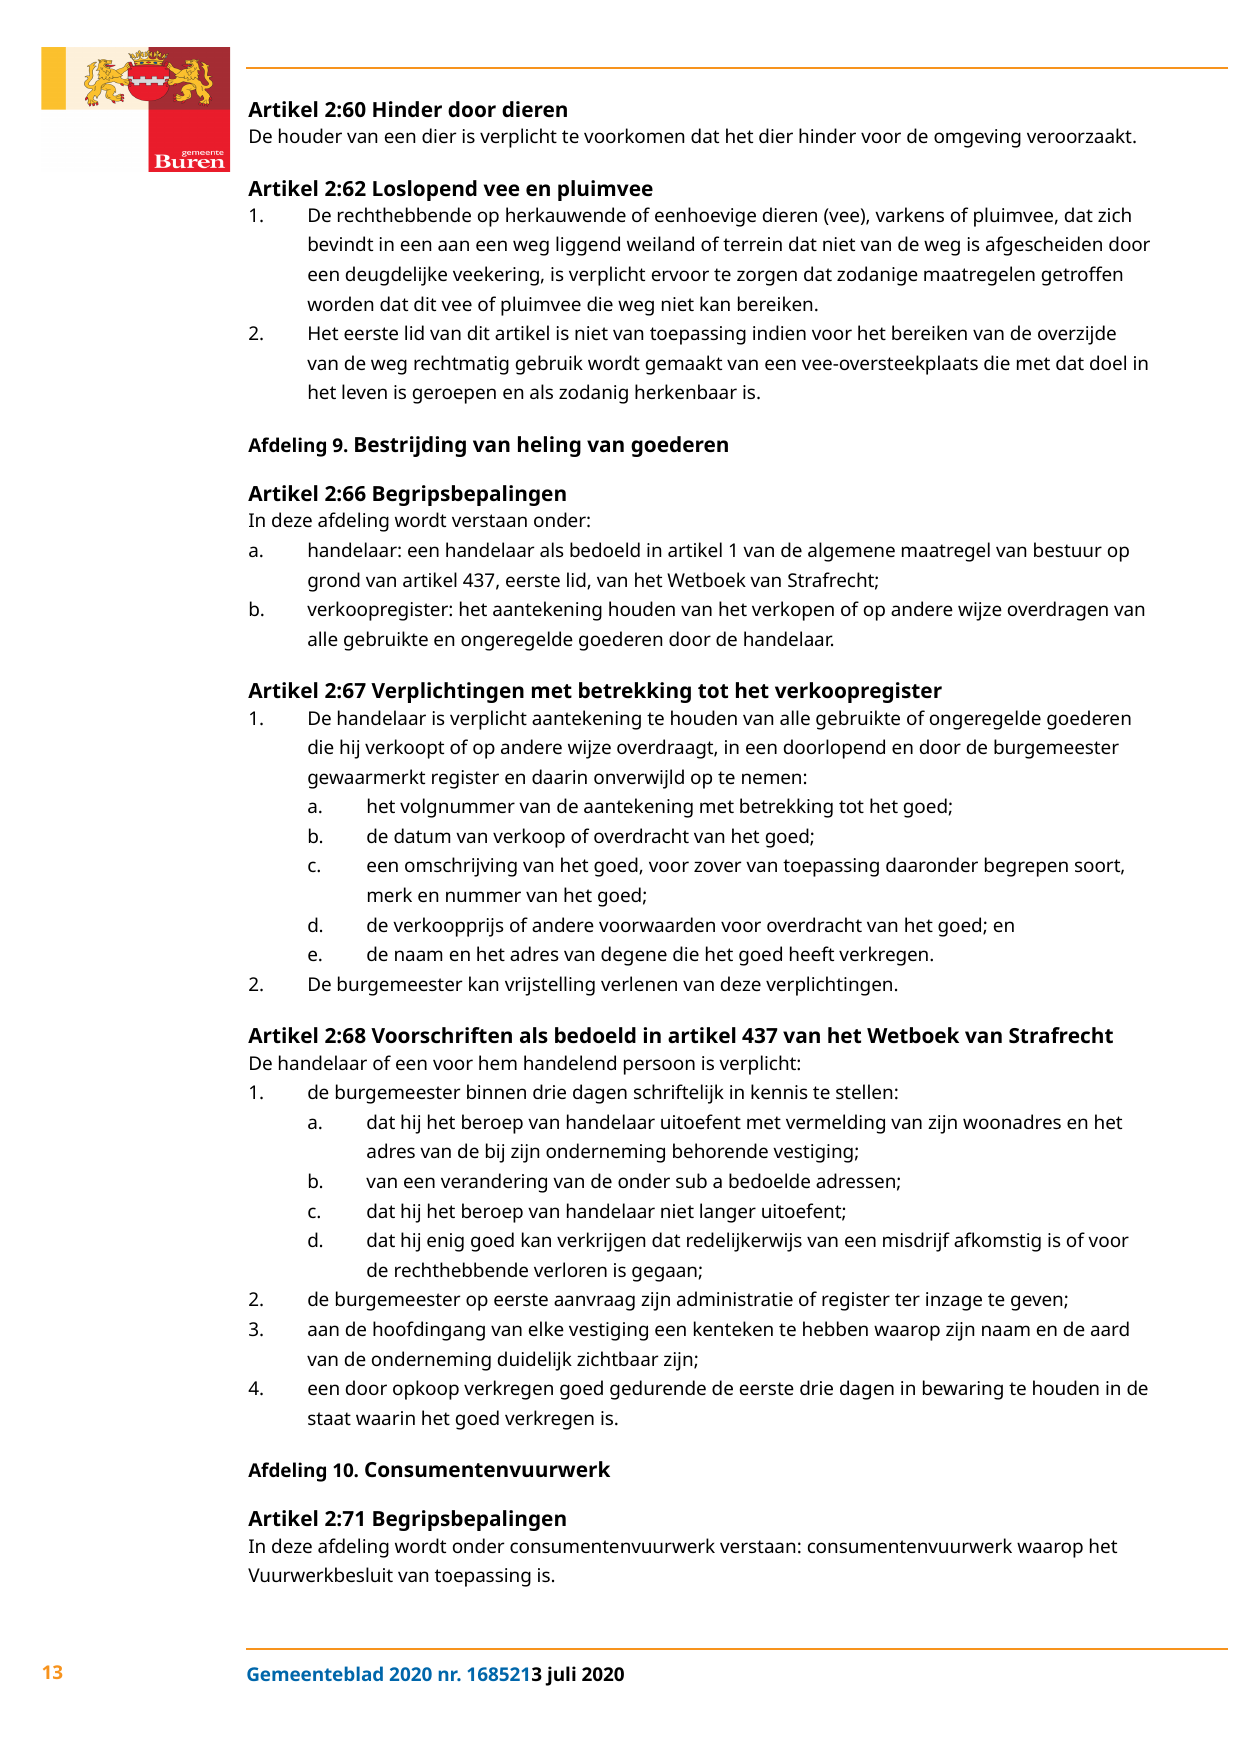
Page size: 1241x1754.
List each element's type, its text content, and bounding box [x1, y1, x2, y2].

text Artikel 2:62 Loslopend vee en pluimvee [248, 174, 1152, 202]
text De houder van een dier is verplicht te voorkomen dat het dier hinder voor de omgeving veroorzaakt. [248, 123, 1152, 149]
list de datum van verkoop of overdracht van het goed; [307, 823, 1152, 849]
list van een verandering van de onder sub a bedoelde adressen; [307, 1168, 1152, 1194]
list een door opkoop verkregen goed gedurende de eerste drie dagen in bewaring te houden in de staat waarin het goed verkregen is. [248, 1375, 1152, 1431]
list verkoopregister: het aantekening houden van het verkopen of op andere wijze overdragen van alle gebruikte en ongeregelde goederen door de handelaar. [248, 596, 1152, 652]
list dat hij het beroep van handelaar niet langer uitoefent; [307, 1198, 1152, 1223]
list De rechthebbende op herkauwende of eenhoevige dieren (vee), varkens of pluimvee, dat zich bevindt in een aan een weg liggend weiland of terrein dat niet van de weg is afgescheiden door een deugdelijke veekering, is verplicht ervoor te zorgen dat zodanige maatregelen getroffen worden dat dit vee of pluimvee die weg niet kan bereiken. [248, 202, 1152, 317]
text Afdeling 9. Bestrijding van heling van goederen [248, 430, 1152, 458]
list dat hij enig goed kan verkrijgen dat redelijkerwijs van een misdrijf afkomstig is of voor de rechthebbende verloren is gegaan; [307, 1227, 1152, 1283]
text Artikel 2:71 Begripsbepalingen [248, 1504, 1152, 1533]
text Artikel 2:66 Begripsbepalingen [248, 479, 1152, 508]
list dat hij het beroep van handelaar uitoefent met vermelding van zijn woonadres en het adres van de bij zijn onderneming behorende vestiging; [307, 1109, 1152, 1164]
text Artikel 2:60 Hinder door dieren [248, 95, 1152, 123]
list de verkoopprijs of andere voorwaarden voor overdracht van het goed; en [307, 912, 1152, 938]
text Artikel 2:67 Verplichtingen met betrekking tot het verkoopregister [248, 676, 1152, 705]
list De burgemeester kan vrijstelling verlenen van deze verplichtingen. [248, 971, 1152, 997]
text Artikel 2:68 Voorschriften als bedoeld in artikel 437 van het Wetboek van Strafrecht [248, 1021, 1152, 1050]
list Het eerste lid van dit artikel is niet van toepassing indien voor het bereiken van de overzijde van de weg rechtmatig gebruik wordt gemaakt van een vee-oversteekplaats die met dat doel in het leven is geroepen en als zodanig herkenbaar is. [248, 320, 1152, 405]
list handelaar: een handelaar als bedoeld in artikel 1 van de algemene maatregel van bestuur op grond van artikel 437, eerste lid, van het Wetboek van Strafrecht; [248, 537, 1152, 592]
text In deze afdeling wordt onder consumentenvuurwerk verstaan: consumentenvuurwerk waarop het Vuurwerkbesluit van toepassing is. [248, 1533, 1152, 1588]
list de burgemeester binnen drie dagen schriftelijk in kennis te stellen: [248, 1079, 1152, 1105]
picture [41, 47, 231, 172]
list het volgnummer van de aantekening met betrekking tot het goed; [307, 793, 1152, 819]
text In deze afdeling wordt verstaan onder: [248, 508, 1152, 533]
text De handelaar of een voor hem handelend persoon is verplicht: [248, 1050, 1152, 1076]
text Afdeling 10. Consumentenvuurwerk [248, 1455, 1152, 1484]
list de burgemeester op eerste aanvraag zijn administratie of register ter inzage te geven; [248, 1287, 1152, 1312]
list de naam en het adres van degene die het goed heeft verkregen. [307, 941, 1152, 967]
list aan de hoofdingang van elke vestiging een kenteken te hebben waarop zijn naam en de aard van de onderneming duidelijk zichtbaar zijn; [248, 1316, 1152, 1371]
list een omschrijving van het goed, voor zover van toepassing daaronder begrepen soort, merk en nummer van het goed; [307, 853, 1152, 908]
list De handelaar is verplicht aantekening te houden van alle gebruikte of ongeregelde goederen die hij verkoopt of op andere wijze overdraagt, in een doorlopend en door de burgemeester gewaarmerkt register en daarin onverwijld op te nemen: [248, 705, 1152, 790]
